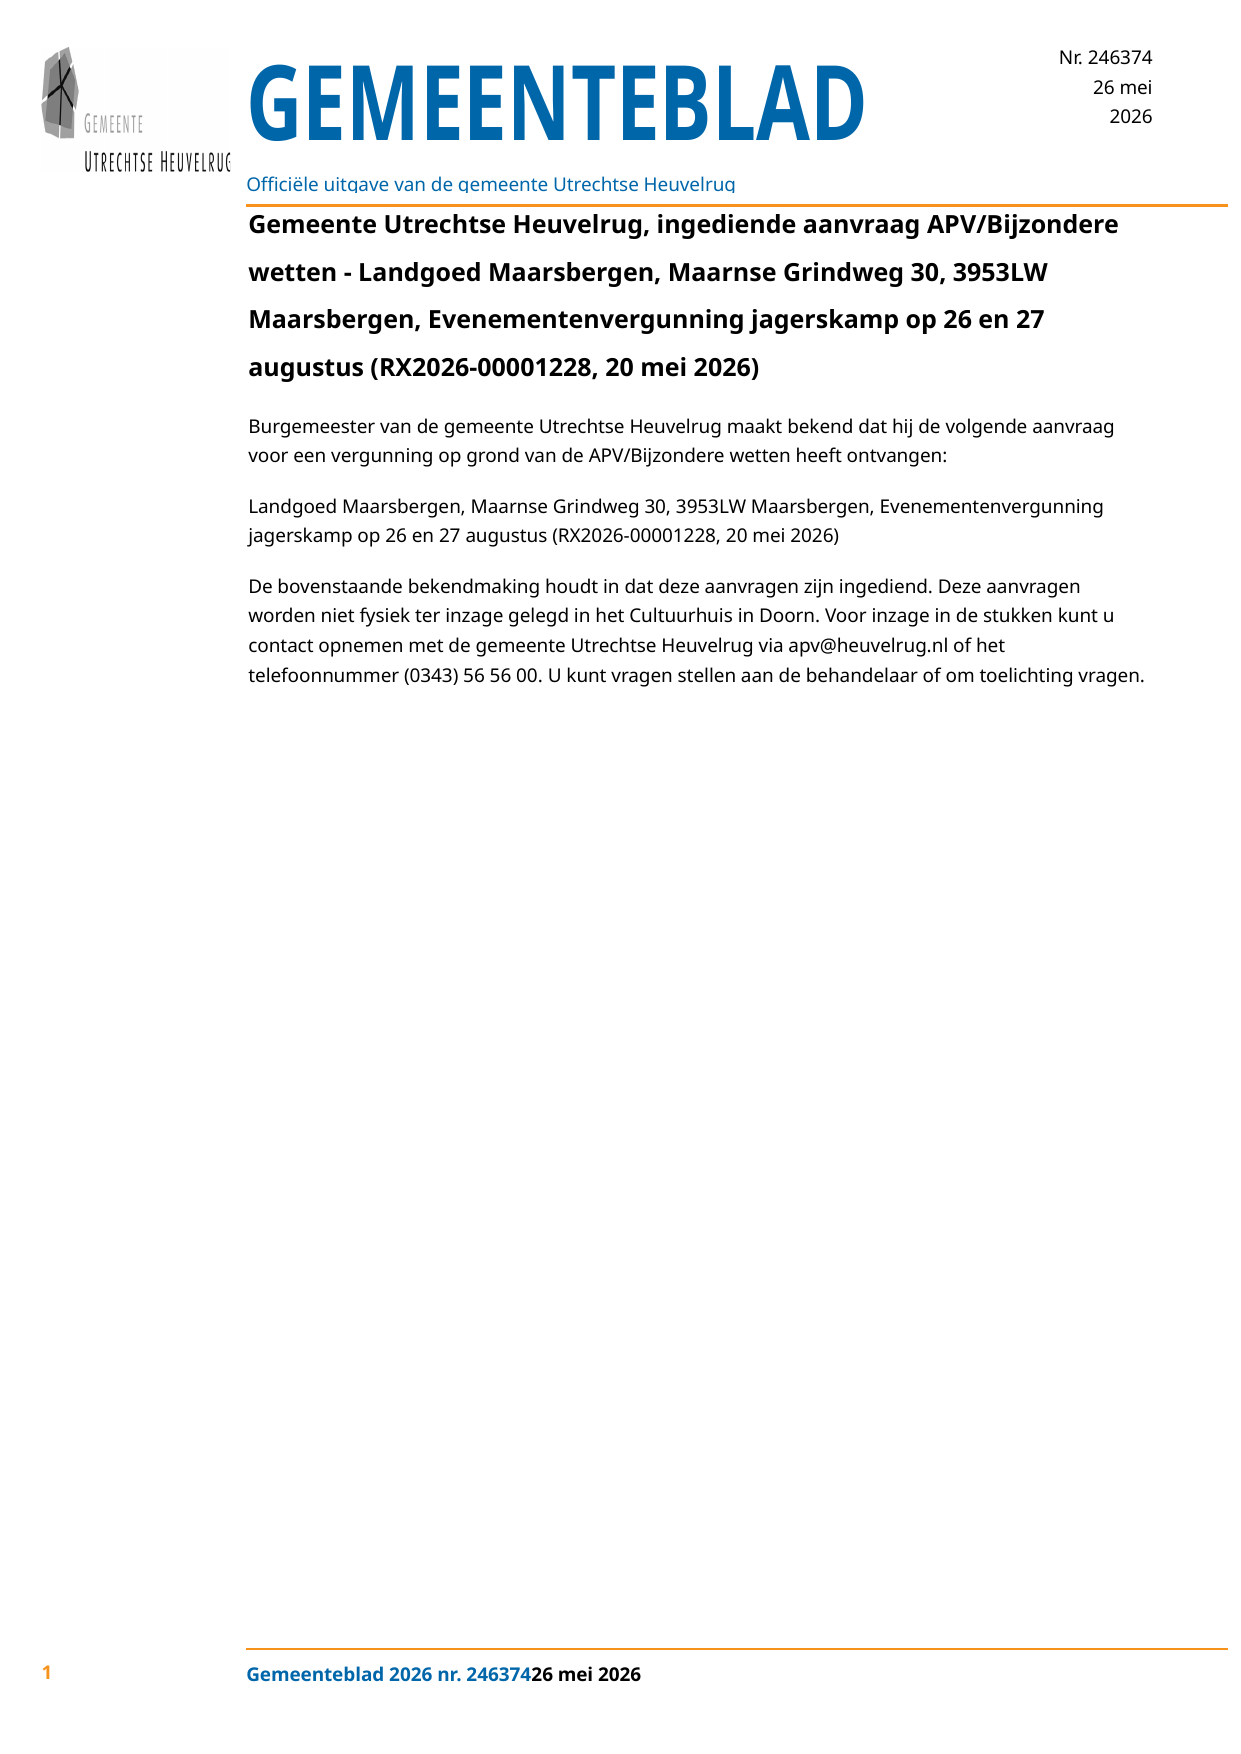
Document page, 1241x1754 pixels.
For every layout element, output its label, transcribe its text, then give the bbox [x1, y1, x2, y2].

picture [41, 47, 231, 172]
text Gemeente Utrechtse Heuvelrug, ingediende aanvraag APV/Bijzondere wetten - Landgoed Maarsbergen, Maarnse Grindweg 30, 3953LW Maarsbergen, Evenementenvergunning jagerskamp op 26 en 27 augustus (RX2026-00001228, 20 mei 2026) [248, 207, 1152, 384]
text De bovenstaande bekendmaking houdt in dat deze aanvragen zijn ingediend. Deze aanvragen worden niet fysiek ter inzage gelegd in het Cultuurhuis in Doorn. Voor inzage in de stukken kunt u contact opnemen met de gemeente Utrechtse Heuvelrug via apv@heuvelrug.nl of het telefoonnummer (0343) 56 56 00. U kunt vragen stellen aan de behandelaar of om toelichting vragen. [248, 573, 1152, 688]
text Landgoed Maarsbergen, Maarnse Grindweg 30, 3953LW Maarsbergen, Evenementenvergunning jagerskamp op 26 en 27 augustus (RX2026-00001228, 20 mei 2026) [248, 493, 1152, 548]
text Burgemeester van de gemeente Utrechtse Heuvelrug maakt bekend dat hij de volgende aanvraag voor een vergunning op grond van de APV/Bijzondere wetten heeft ontvangen: [248, 413, 1152, 468]
